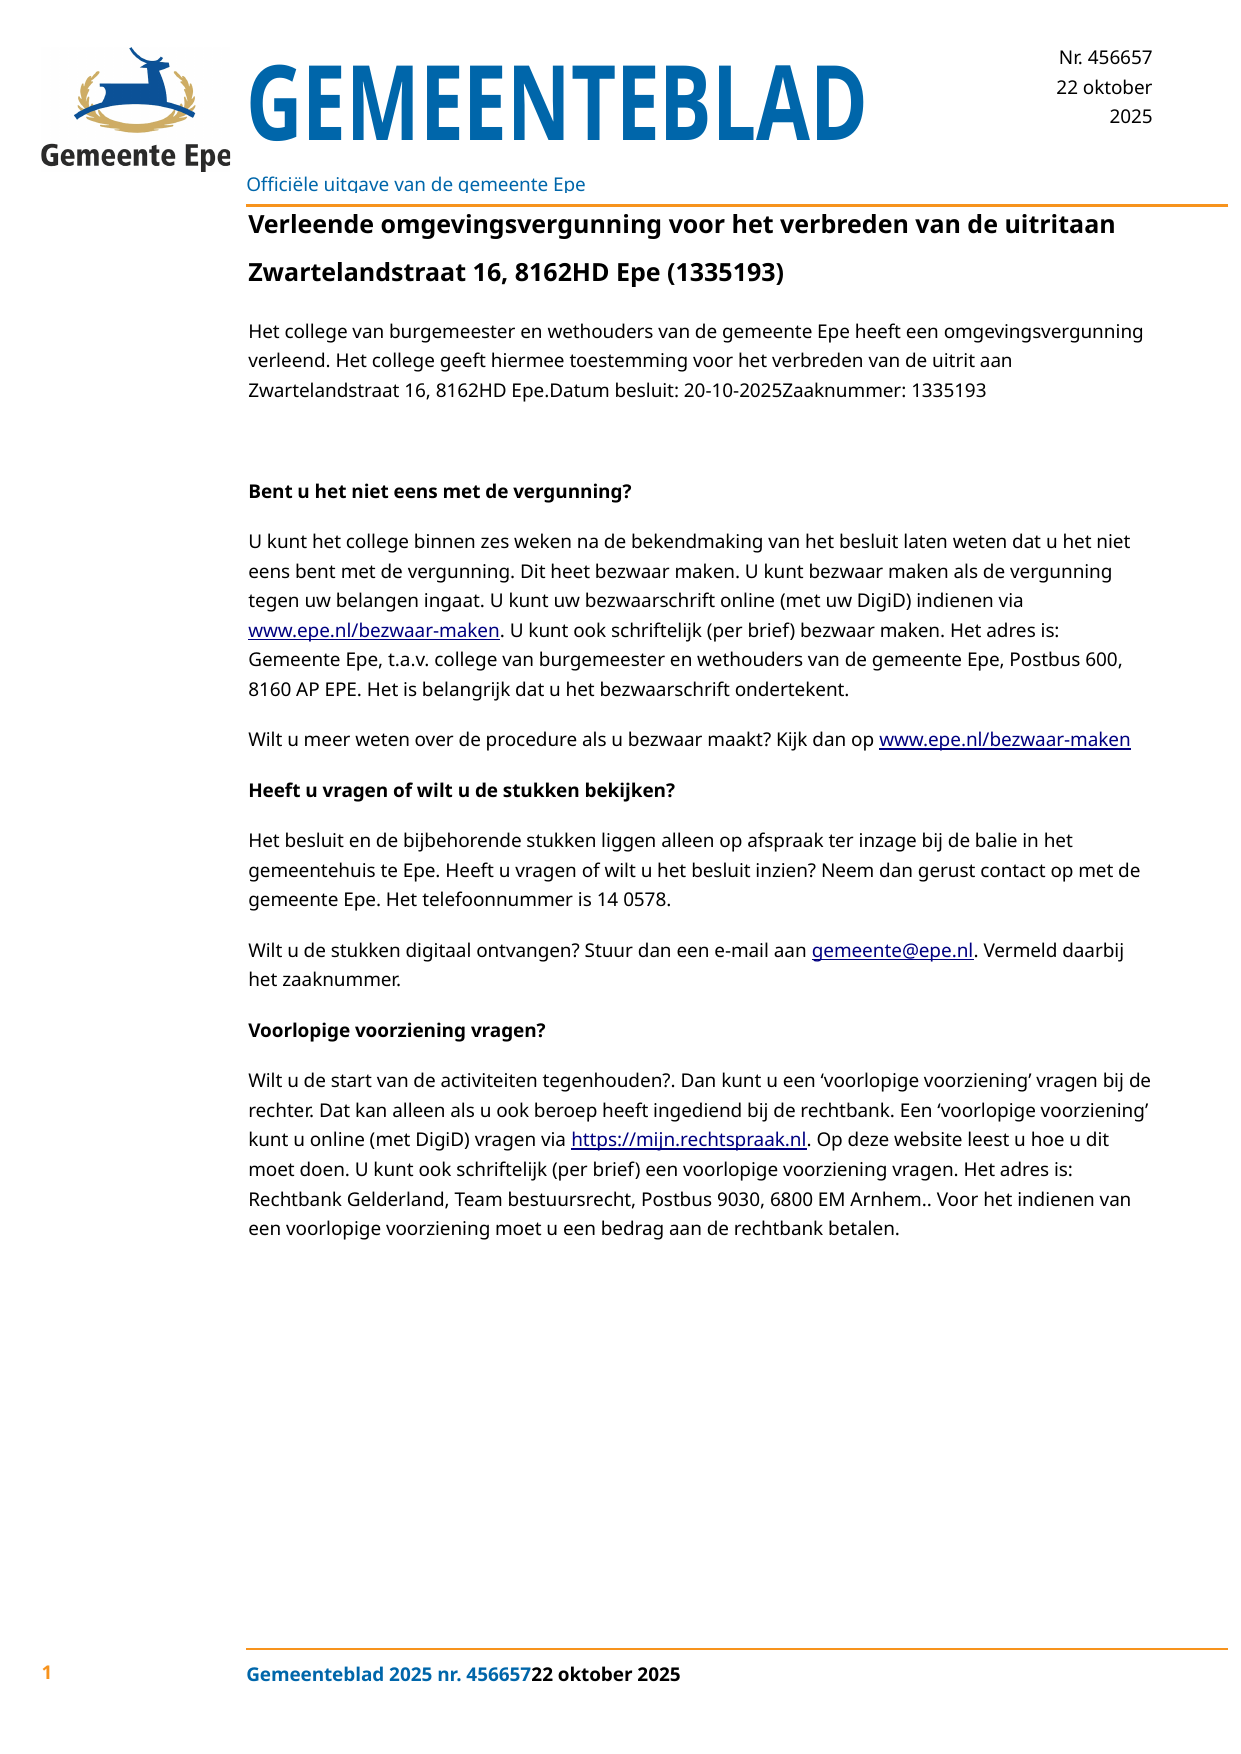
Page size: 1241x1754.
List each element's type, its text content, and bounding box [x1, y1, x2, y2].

text Voorlopige voorziening vragen? [248, 1017, 1152, 1043]
text U kunt het college binnen zes weken na de bekendmaking van het besluit laten weten dat u het niet eens bent met de vergunning. Dit heet bezwaar maken. U kunt bezwaar maken als de vergunning tegen uw belangen ingaat. U kunt uw bezwaarschrift online (met uw DigiD) indienen via www.epe.nl/bezwaar-maken. U kunt ook schriftelijk (per brief) bezwaar maken. Het adres is: Gemeente Epe, t.a.v. college van burgemeester en wethouders van de gemeente Epe, Postbus 600, 8160 AP EPE. Het is belangrijk dat u het bezwaarschrift ondertekent. [248, 528, 1152, 702]
text Bent u het niet eens met de vergunning? [248, 478, 1152, 504]
text Wilt u de start van de activiteiten tegenhouden?. Dan kunt u een ‘voorlopige voorziening’ vragen bij de rechter. Dat kan alleen als u ook beroep heeft ingediend bij de rechtbank. Een ‘voorlopige voorziening’ kunt u online (met DigiD) vragen via https://mijn.rechtspraak.nl. Op deze website leest u hoe u dit moet doen. U kunt ook schriftelijk (per brief) een voorlopige voorziening vragen. Het adres is: Rechtbank Gelderland, Team bestuursrecht, Postbus 9030, 6800 EM Arnhem.. Voor het indienen van een voorlopige voorziening moet u een bedrag aan de rechtbank betalen. [248, 1067, 1152, 1241]
text Het college van burgemeester en wethouders van de gemeente Epe heeft een omgevingsvergunning verleend. Het college geeft hiermee toestemming voor het verbreden van de uitrit aan Zwartelandstraat 16, 8162HD Epe.Datum besluit: 20-10-2025Zaaknummer: 1335193 [248, 318, 1152, 403]
text Wilt u de stukken digitaal ontvangen? Stuur dan een e-mail aan gemeente@epe.nl. Vermeld daarbij het zaaknummer. [248, 937, 1152, 992]
text Het besluit en de bijbehorende stukken liggen alleen op afspraak ter inzage bij de balie in het gemeentehuis te Epe. Heeft u vragen of wilt u het besluit inzien? Neem dan gerust contact op met de gemeente Epe. Het telefoonnummer is 14 0578. [248, 827, 1152, 912]
text Verleende omgevingsvergunning voor het verbreden van de uitritaan Zwartelandstraat 16, 8162HD Epe (1335193) [248, 207, 1152, 288]
text Heeft u vragen of wilt u de stukken bekijken? [248, 777, 1152, 803]
picture [41, 47, 231, 172]
text Wilt u meer weten over de procedure als u bezwaar maakt? Kijk dan op www.epe.nl/bezwaar-maken [248, 727, 1152, 752]
